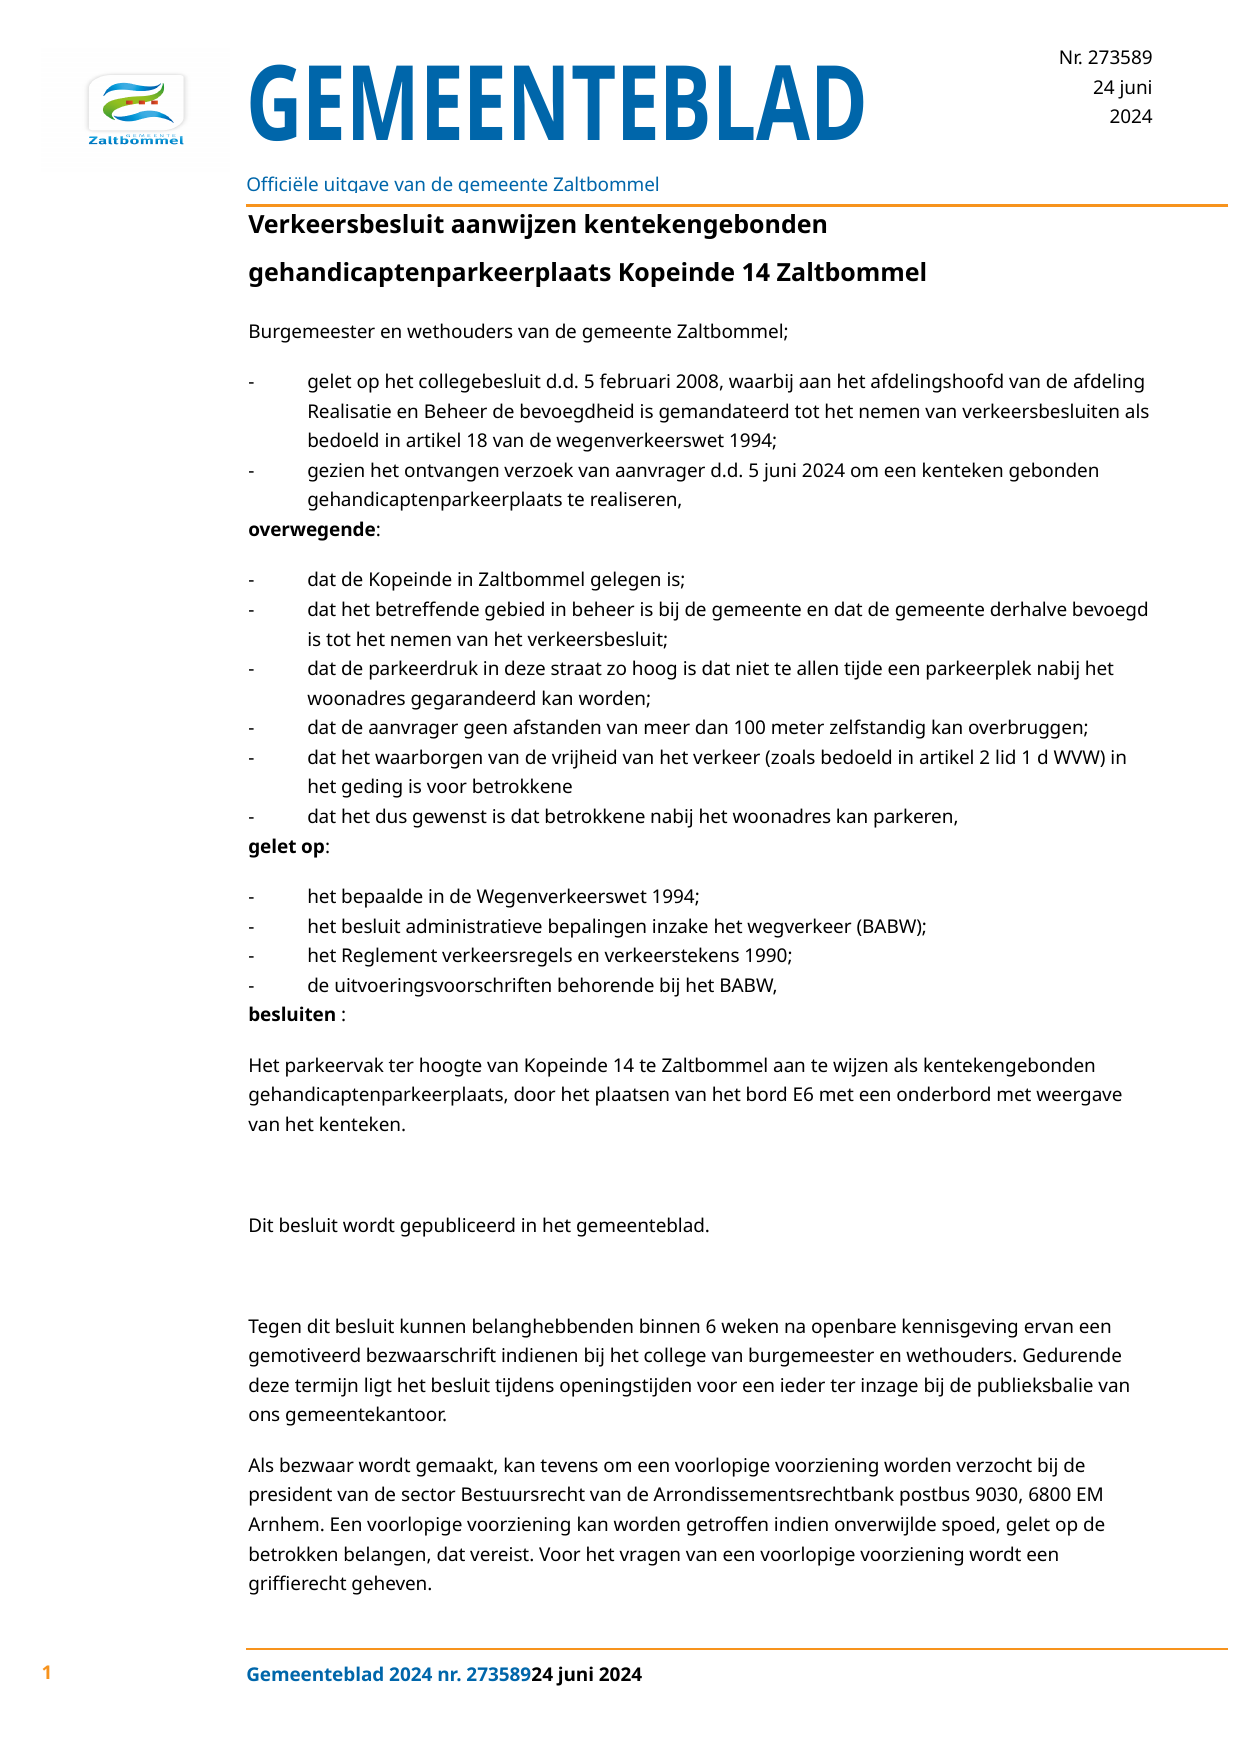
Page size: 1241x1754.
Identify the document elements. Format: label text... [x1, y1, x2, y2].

text besluiten : [248, 1002, 1152, 1027]
text overwegende: [248, 516, 1152, 542]
list dat de aanvrager geen afstanden van meer dan 100 meter zelfstandig kan overbruggen; [248, 714, 1152, 740]
text Het parkeervak ter hoogte van Kopeinde 14 te Zaltbommel aan te wijzen als kentekengebonden gehandicaptenparkeerplaats, door het plaatsen van het bord E6 met een onderbord met weergave van het kenteken. [248, 1052, 1152, 1137]
text Dit besluit wordt gepubliceerd in het gemeenteblad. [248, 1212, 1152, 1238]
list dat de Kopeinde in Zaltbommel gelegen is; [248, 567, 1152, 592]
list de uitvoeringsvoorschriften behorende bij het BABW, [248, 972, 1152, 998]
list het Reglement verkeersregels en verkeerstekens 1990; [248, 942, 1152, 968]
picture [41, 47, 231, 172]
list gezien het ontvangen verzoek van aanvrager d.d. 5 juni 2024 om een kenteken gebonden gehandicaptenparkeerplaats te realiseren, [248, 457, 1152, 512]
list dat het waarborgen van de vrijheid van het verkeer (zoals bedoeld in artikel 2 lid 1 d WVW) in het geding is voor betrokkene [248, 744, 1152, 799]
text Burgemeester en wethouders van de gemeente Zaltbommel; [248, 318, 1152, 344]
text gelet op: [248, 833, 1152, 859]
list gelet op het collegebesluit d.d. 5 februari 2008, waarbij aan het afdelingshoofd van de afdeling Realisatie en Beheer de bevoegdheid is gemandateerd tot het nemen van verkeersbesluiten als bedoeld in artikel 18 van de wegenverkeerswet 1994; [248, 368, 1152, 453]
list het bepaalde in de Wegenverkeerswet 1994; [248, 883, 1152, 909]
text Tegen dit besluit kunnen belanghebbenden binnen 6 weken na openbare kennisgeving ervan een gemotiveerd bezwaarschrift indienen bij het college van burgemeester en wethouders. Gedurende deze termijn ligt het besluit tijdens openingstijden voor een ieder ter inzage bij de publieksbalie van ons gemeentekantoor. [248, 1313, 1152, 1427]
list dat het betreffende gebied in beheer is bij de gemeente en dat de gemeente derhalve bevoegd is tot het nemen van het verkeersbesluit; [248, 596, 1152, 652]
text Verkeersbesluit aanwijzen kentekengebonden gehandicaptenparkeerplaats Kopeinde 14 Zaltbommel [248, 207, 1152, 288]
list dat het dus gewenst is dat betrokkene nabij het woonadres kan parkeren, [248, 803, 1152, 829]
list dat de parkeerdruk in deze straat zo hoog is dat niet te allen tijde een parkeerplek nabij het woonadres gegarandeerd kan worden; [248, 655, 1152, 711]
text Als bezwaar wordt gemaakt, kan tevens om een voorlopige voorziening worden verzocht bij de president van de sector Bestuursrecht van de Arrondissementsrechtbank postbus 9030, 6800 EM Arnhem. Een voorlopige voorziening kan worden getroffen indien onverwijlde spoed, gelet op de betrokken belangen, dat vereist. Voor het vragen van een voorlopige voorziening wordt een griffierecht geheven. [248, 1452, 1152, 1596]
list het besluit administratieve bepalingen inzake het wegverkeer (BABW); [248, 913, 1152, 939]
